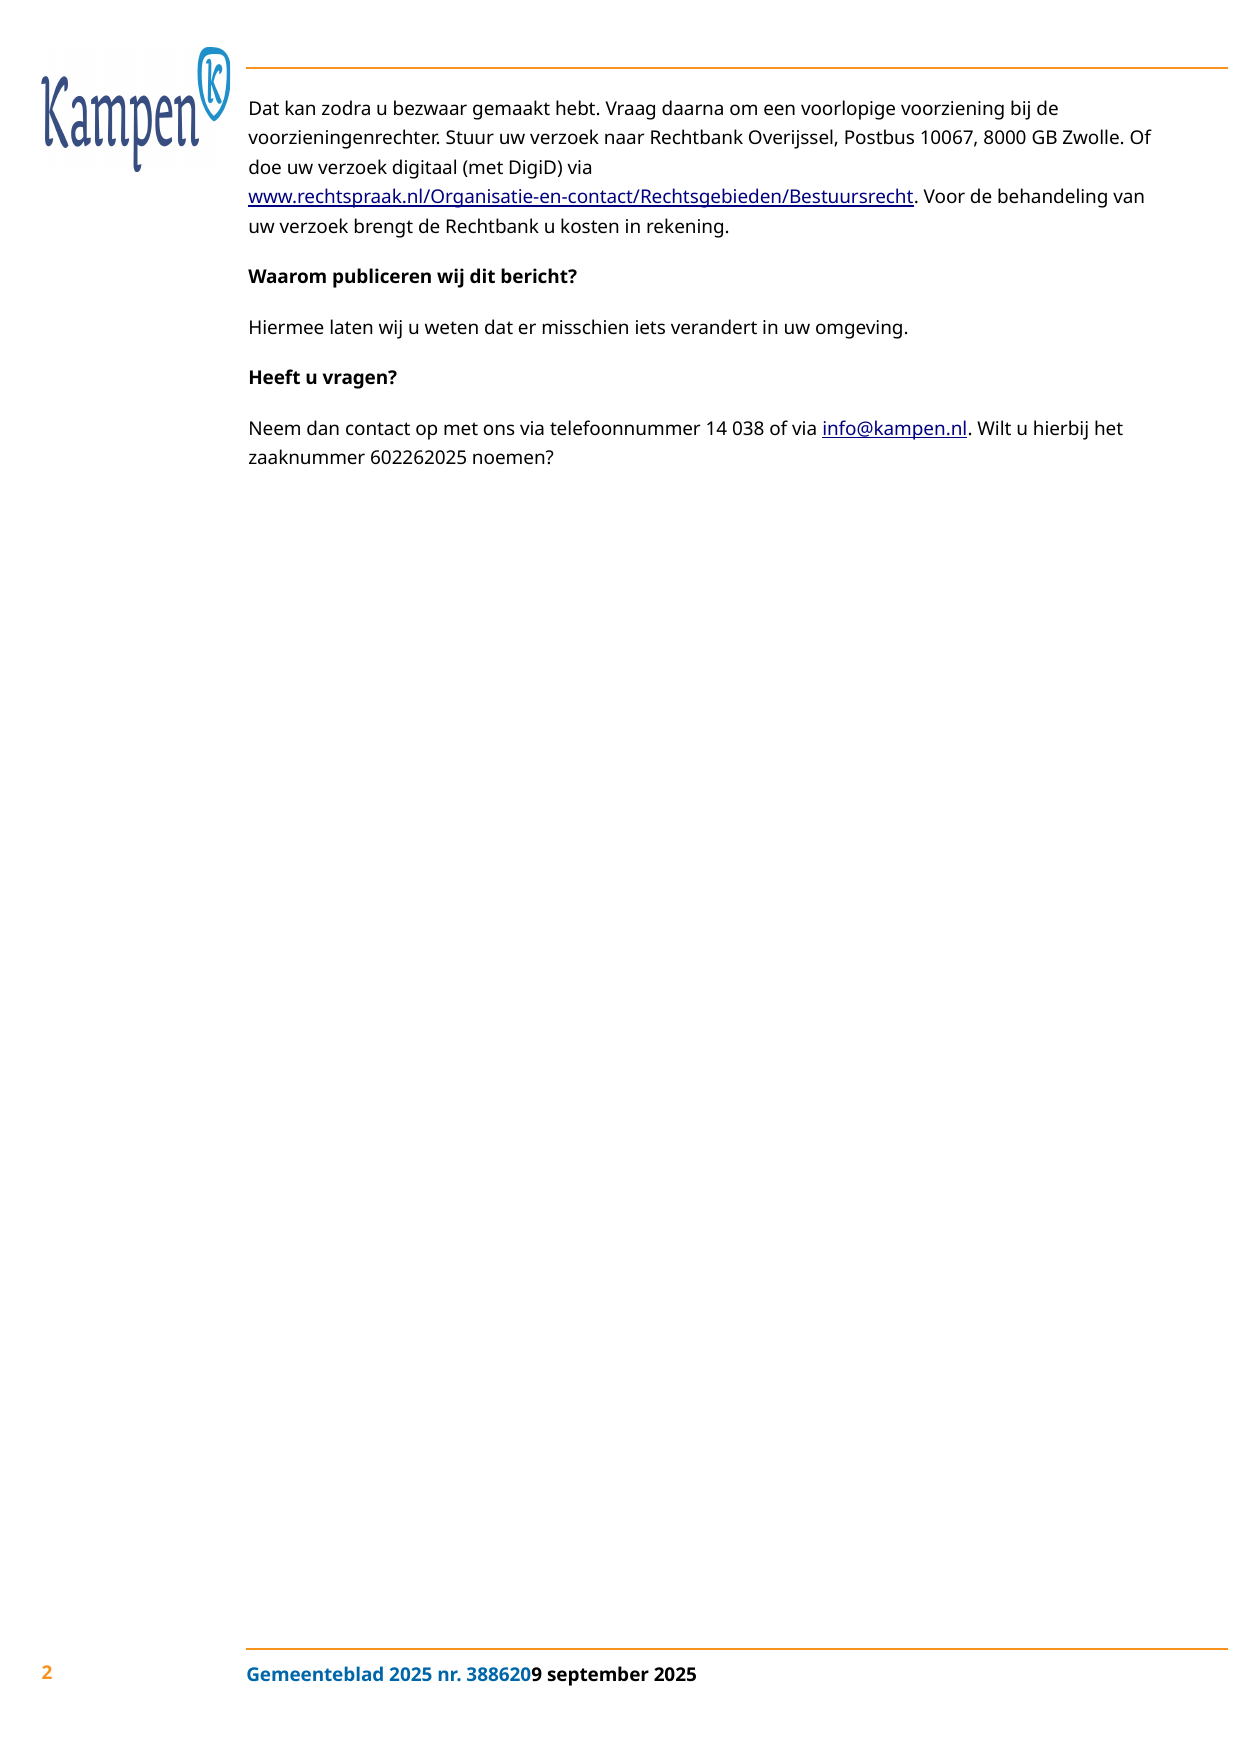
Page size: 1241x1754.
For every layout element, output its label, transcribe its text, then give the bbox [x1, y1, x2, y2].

text Neem dan contact op met ons via telefoonnummer 14 038 of via info@kampen.nl. Wilt u hierbij het zaaknummer 602262025 noemen? [248, 415, 1152, 470]
picture [41, 47, 231, 172]
text Heeft u vragen? [248, 364, 1152, 390]
text Hiermee laten wij u weten dat er misschien iets verandert in uw omgeving. [248, 314, 1152, 340]
text Waarom publiceren wij dit bericht? [248, 263, 1152, 289]
text Dat kan zodra u bezwaar gemaakt hebt. Vraag daarna om een voorlopige voorziening bij de voorzieningenrechter. Stuur uw verzoek naar Rechtbank Overijssel, Postbus 10067, 8000 GB Zwolle. Of doe uw verzoek digitaal (met DigiD) via www.rechtspraak.nl/Organisatie-en-contact/Rechtsgebieden/Bestuursrecht. Voor de behandeling van uw verzoek brengt de Rechtbank u kosten in rekening. [248, 95, 1152, 239]
